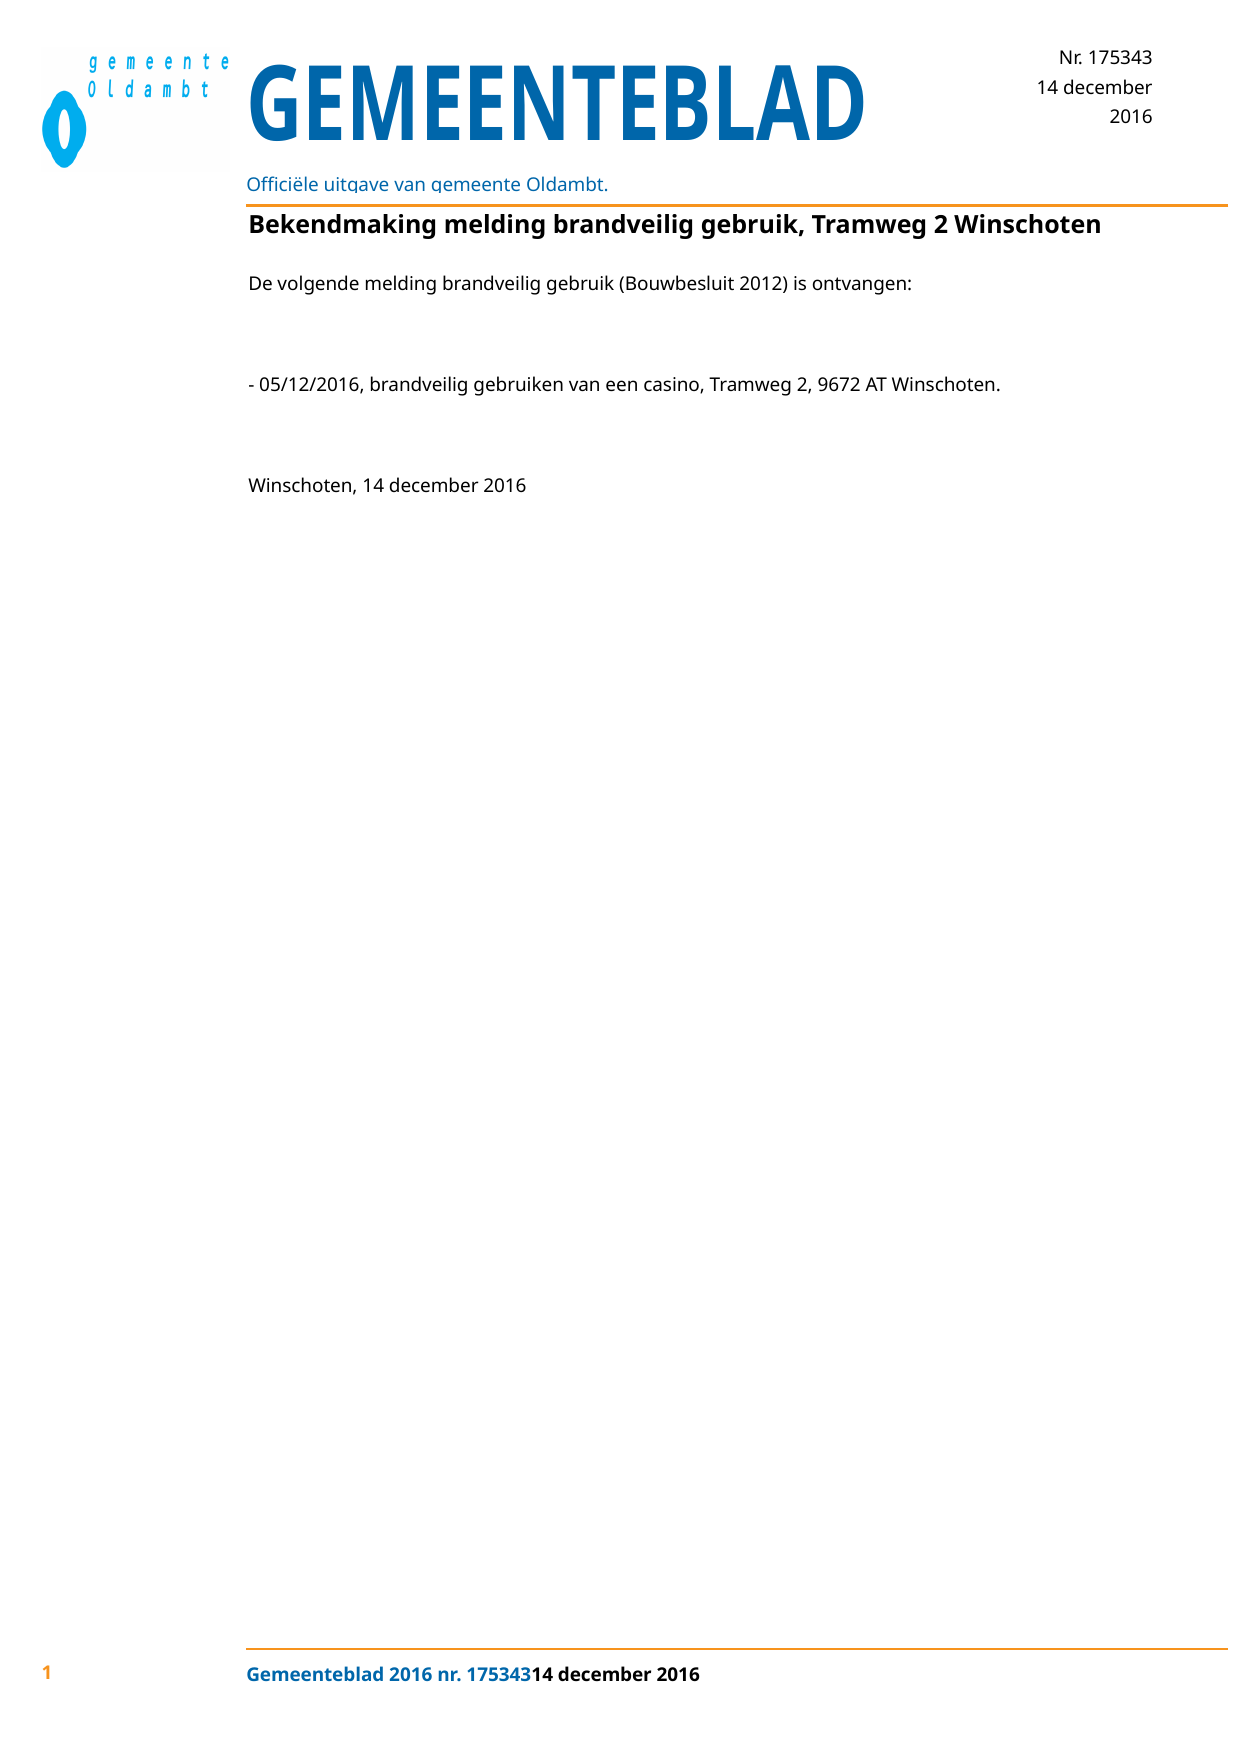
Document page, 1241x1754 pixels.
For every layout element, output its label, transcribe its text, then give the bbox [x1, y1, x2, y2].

text Winschoten, 14 december 2016 [248, 472, 1152, 498]
text Bekendmaking melding brandveilig gebruik, Tramweg 2 Winschoten [248, 207, 1152, 241]
picture [41, 47, 231, 172]
text - 05/12/2016, brandveilig gebruiken van een casino, Tramweg 2, 9672 AT Winschoten. [248, 371, 1152, 397]
text De volgende melding brandveilig gebruik (Bouwbesluit 2012) is ontvangen: [248, 270, 1152, 296]
